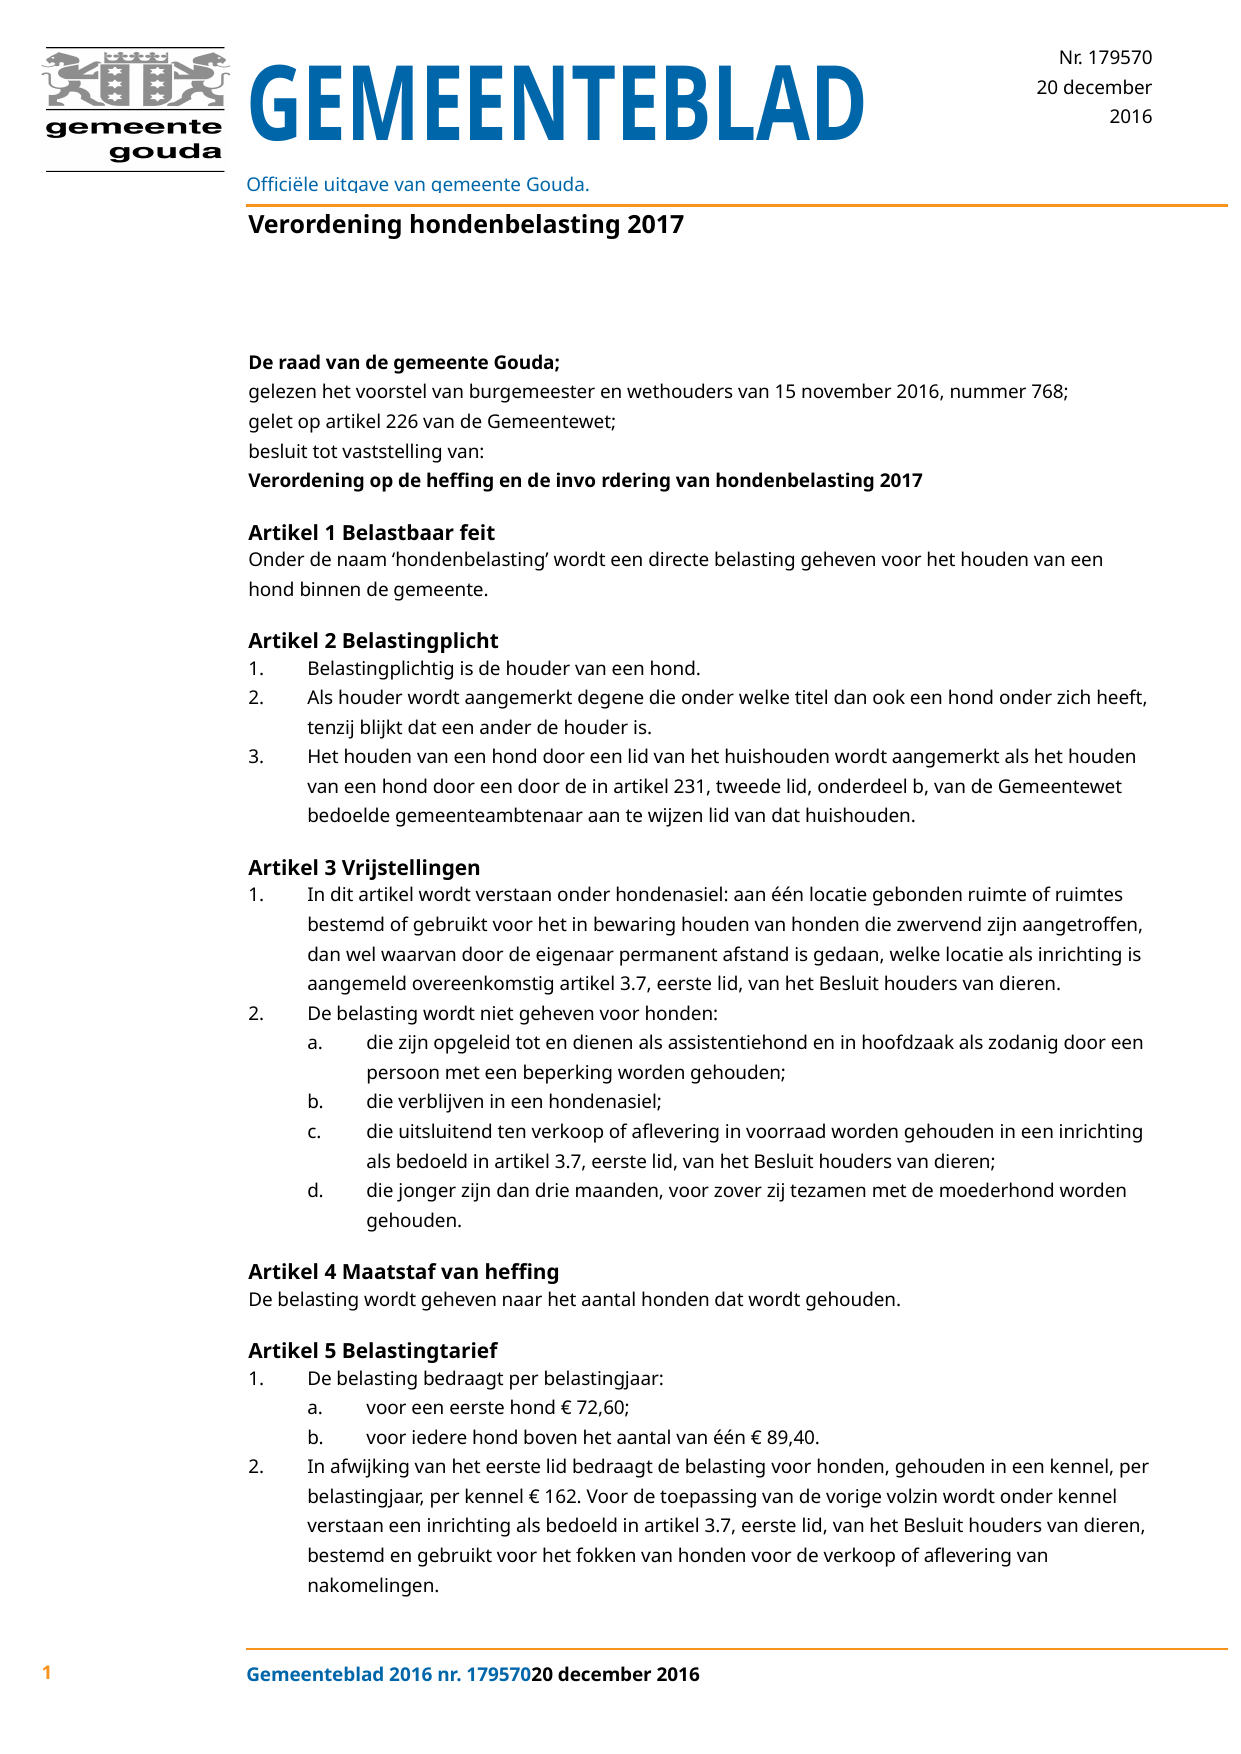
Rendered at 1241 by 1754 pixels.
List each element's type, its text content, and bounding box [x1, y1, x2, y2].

text gelet op artikel 226 van de Gemeentewet; [248, 408, 1152, 434]
list De belasting bedraagt per belastingjaar: [248, 1365, 1152, 1390]
list Als houder wordt aangemerkt degene die onder welke titel dan ook een hond onder zich heeft, tenzij blijkt dat een ander de houder is. [248, 684, 1152, 740]
text Artikel 1 Belastbaar feit [248, 518, 1152, 546]
list Belastingplichtig is de houder van een hond. [248, 655, 1152, 681]
list In afwijking van het eerste lid bedraagt de belasting voor honden, gehouden in een kennel, per belastingjaar, per kennel € 162. Voor de toepassing van de vorige volzin wordt onder kennel verstaan een inrichting als bedoeld in artikel 3.7, eerste lid, van het Besluit houders van dieren, bestemd en gebruikt voor het fokken van honden voor de verkoop of aflevering van nakomelingen. [248, 1453, 1152, 1597]
list die uitsluitend ten verkoop of aflevering in voorraad worden gehouden in een inrichting als bedoeld in artikel 3.7, eerste lid, van het Besluit houders van dieren; [307, 1118, 1152, 1173]
text gelezen het voorstel van burgemeester en wethouders van 15 november 2016, nummer 768; [248, 379, 1152, 404]
picture [41, 47, 231, 172]
text Artikel 5 Belastingtarief [248, 1336, 1152, 1365]
text Onder de naam ‘hondenbelasting’ wordt een directe belasting geheven voor het houden van een hond binnen de gemeente. [248, 546, 1152, 602]
list die verblijven in een hondenasiel; [307, 1089, 1152, 1114]
text De belasting wordt geheven naar het aantal honden dat wordt gehouden. [248, 1286, 1152, 1312]
text besluit tot vaststelling van: [248, 438, 1152, 464]
text De raad van de gemeente Gouda; [248, 349, 1152, 375]
list Het houden van een hond door een lid van het huishouden wordt aangemerkt als het houden van een hond door een door de in artikel 231, tweede lid, onderdeel b, van de Gemeentewet bedoelde gemeenteambtenaar aan te wijzen lid van dat huishouden. [248, 743, 1152, 828]
text Artikel 3 Vrijstellingen [248, 853, 1152, 882]
text Verordening hondenbelasting 2017 [248, 207, 1152, 241]
list die zijn opgeleid tot en dienen als assistentiehond en in hoofdzaak als zodanig door een persoon met een beperking worden gehouden; [307, 1029, 1152, 1085]
list die jonger zijn dan drie maanden, voor zover zij tezamen met de moederhond worden gehouden. [307, 1177, 1152, 1233]
list voor een eerste hond € 72,60; [307, 1394, 1152, 1420]
list In dit artikel wordt verstaan onder hondenasiel: aan één locatie gebonden ruimte of ruimtes bestemd of gebruikt voor het in bewaring houden van honden die zwervend zijn aangetroffen, dan wel waarvan door de eigenaar permanent afstand is gedaan, welke locatie als inrichting is aangemeld overeenkomstig artikel 3.7, eerste lid, van het Besluit houders van dieren. [248, 882, 1152, 996]
list De belasting wordt niet geheven voor honden: [248, 1000, 1152, 1026]
text Artikel 2 Belastingplicht [248, 626, 1152, 655]
list voor iedere hond boven het aantal van één € 89,40. [307, 1424, 1152, 1449]
text Verordening op de heffing en de invo rdering van hondenbelasting 2017 [248, 467, 1152, 493]
text Artikel 4 Maatstaf van heffing [248, 1257, 1152, 1286]
